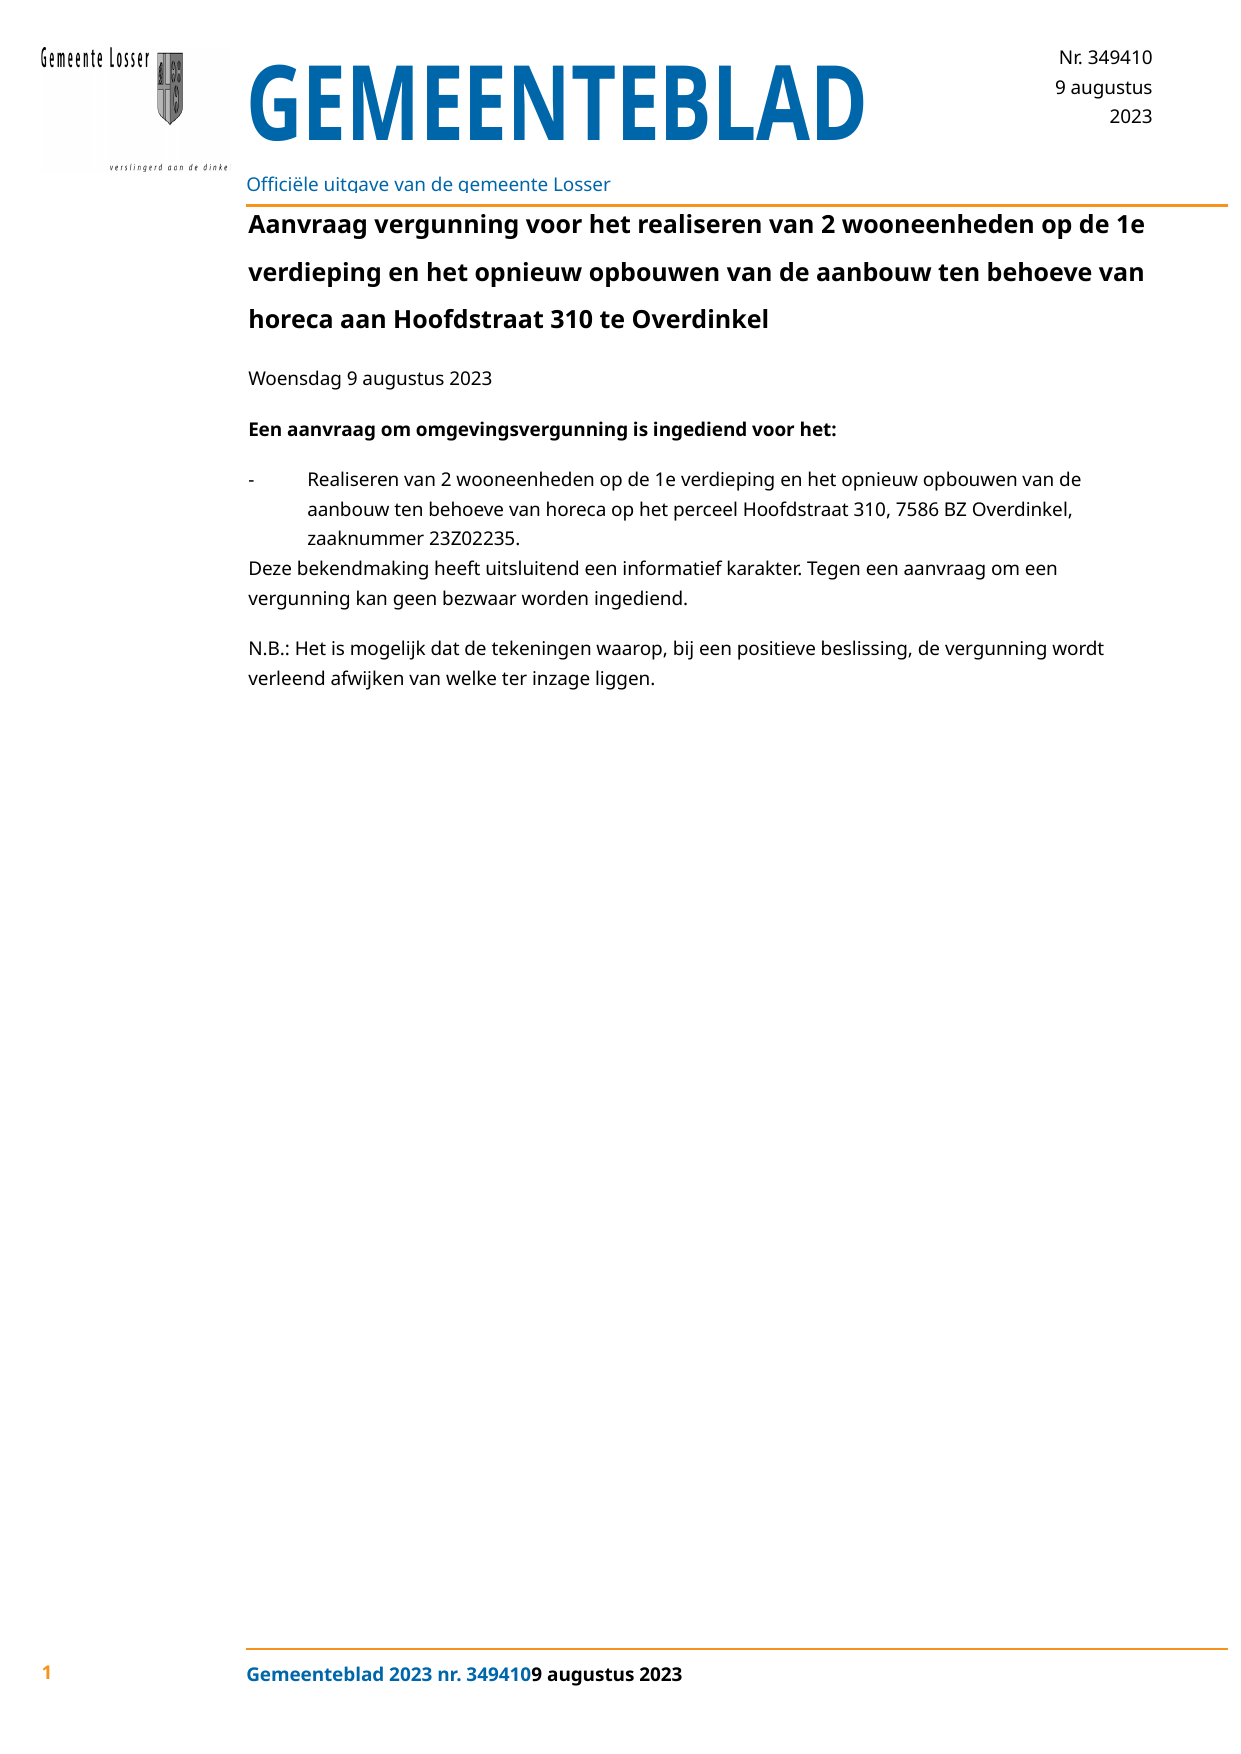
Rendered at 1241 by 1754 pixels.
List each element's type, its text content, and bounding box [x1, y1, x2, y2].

picture [41, 47, 231, 172]
text Deze bekendmaking heeft uitsluitend een informatief karakter. Tegen een aanvraag om een vergunning kan geen bezwaar worden ingediend. [248, 555, 1152, 610]
text N.B.: Het is mogelijk dat de tekeningen waarop, bij een positieve beslissing, de vergunning wordt verleend afwijken van welke ter inzage liggen. [248, 635, 1152, 690]
list Realiseren van 2 wooneenheden op de 1e verdieping en het opnieuw opbouwen van de aanbouw ten behoeve van horeca op het perceel Hoofdstraat 310, 7586 BZ Overdinkel, zaaknummer 23Z02235. [248, 466, 1152, 551]
text Een aanvraag om omgevingsvergunning is ingediend voor het: [248, 416, 1152, 442]
text Woensdag 9 augustus 2023 [248, 366, 1152, 391]
text Aanvraag vergunning voor het realiseren van 2 wooneenheden op de 1e verdieping en het opnieuw opbouwen van de aanbouw ten behoeve van horeca aan Hoofdstraat 310 te Overdinkel [248, 207, 1152, 336]
